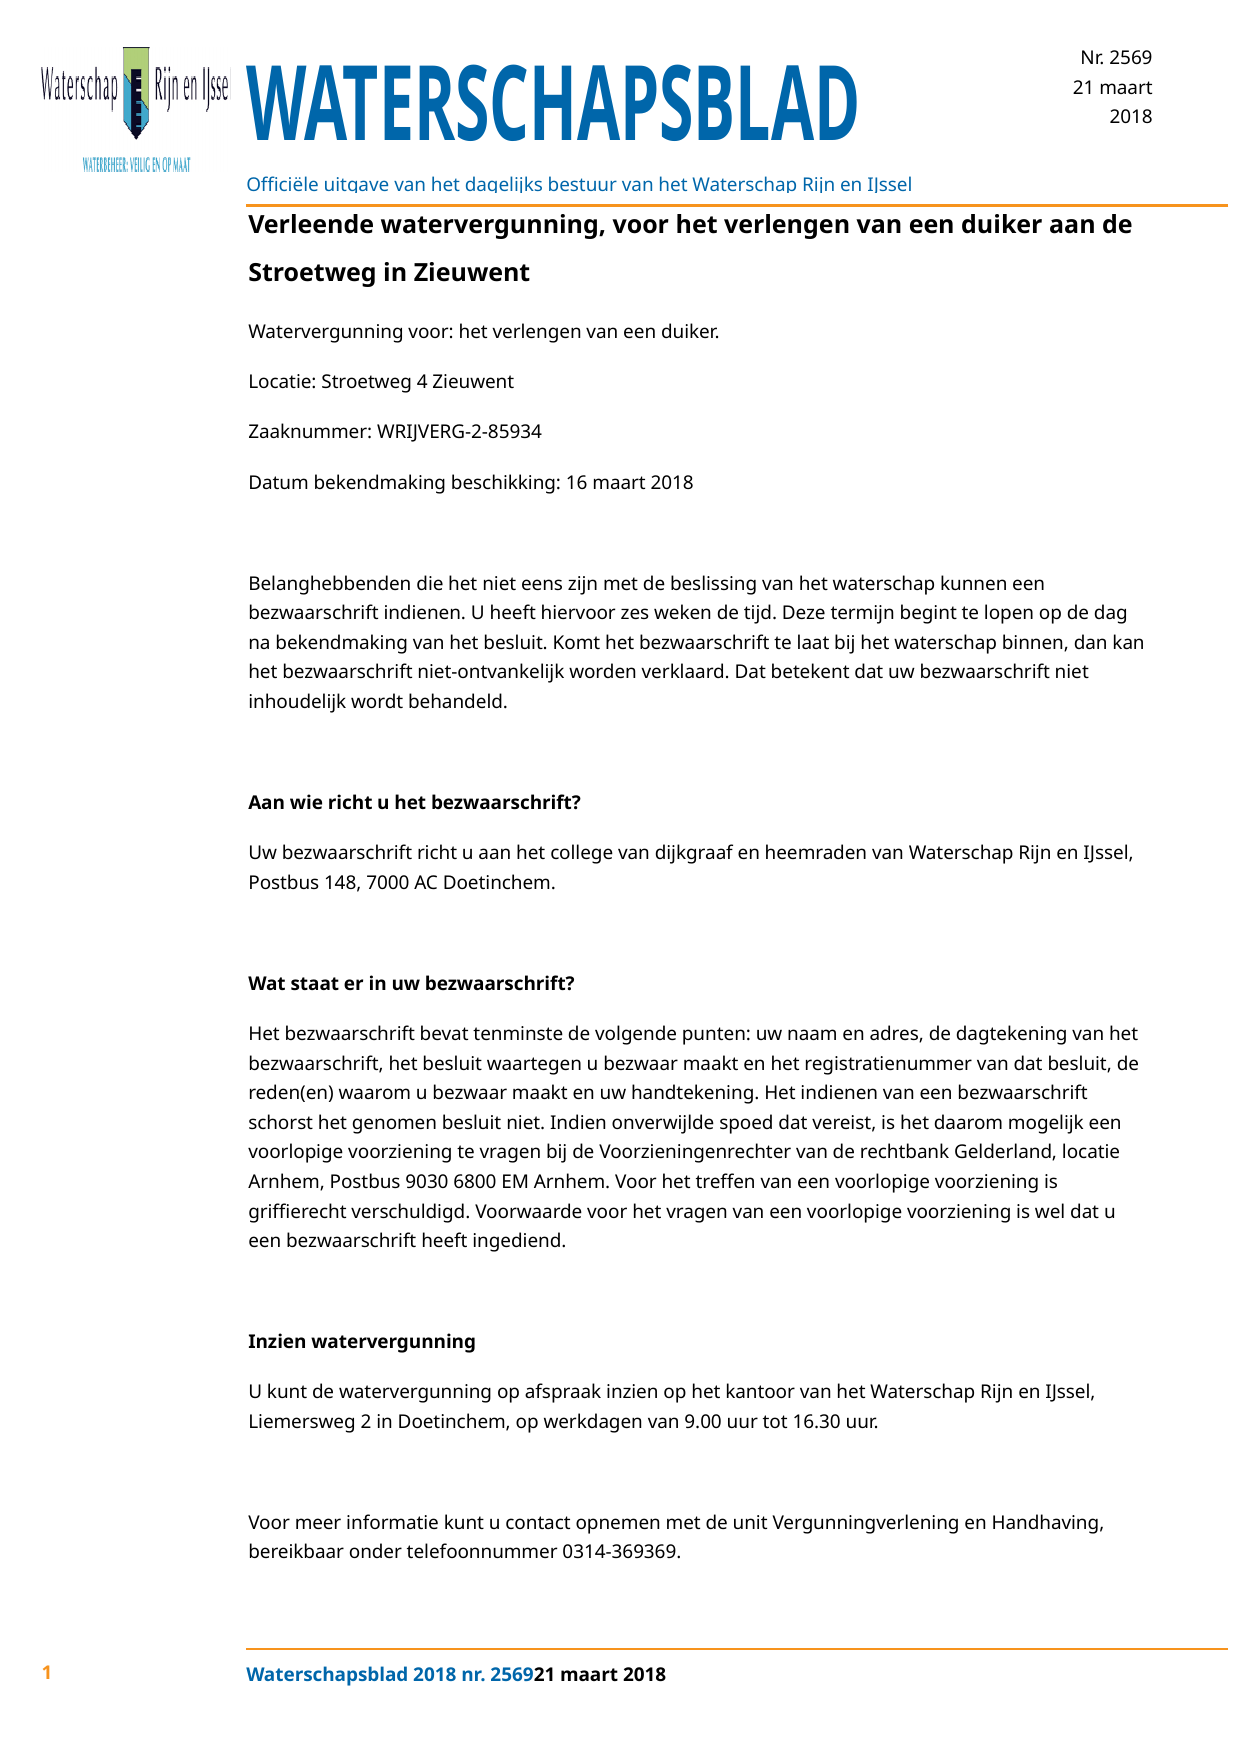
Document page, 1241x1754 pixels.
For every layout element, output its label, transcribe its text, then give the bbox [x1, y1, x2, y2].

text Belanghebbenden die het niet eens zijn met de beslissing van het waterschap kunnen een bezwaarschrift indienen. U heeft hiervoor zes weken de tijd. Deze termijn begint te lopen op de dag na bekendmaking van het besluit. Komt het bezwaarschrift te laat bij het waterschap binnen, dan kan het bezwaarschrift niet-ontvankelijk worden verklaard. Dat betekent dat uw bezwaarschrift niet inhoudelijk wordt behandeld. [248, 570, 1152, 714]
text Inzien watervergunning [248, 1328, 1152, 1354]
text Uw bezwaarschrift richt u aan het college van dijkgraaf en heemraden van Waterschap Rijn en IJssel, Postbus 148, 7000 AC Doetinchem. [248, 839, 1152, 895]
text Voor meer informatie kunt u contact opnemen met de unit Vergunningverlening en Handhaving, bereikbaar onder telefoonnummer 0314-369369. [248, 1509, 1152, 1564]
text Watervergunning voor: het verlengen van een duiker. [248, 318, 1152, 344]
text Wat staat er in uw bezwaarschrift? [248, 970, 1152, 996]
text Zaaknummer: WRIJVERG-2-85934 [248, 419, 1152, 444]
text U kunt de watervergunning op afspraak inzien op het kantoor van het Waterschap Rijn en IJssel, Liemersweg 2 in Doetinchem, op werkdagen van 9.00 uur tot 16.30 uur. [248, 1379, 1152, 1434]
picture [41, 47, 231, 172]
text Verleende watervergunning, voor het verlengen van een duiker aan de Stroetweg in Zieuwent [248, 207, 1152, 288]
text Datum bekendmaking beschikking: 16 maart 2018 [248, 469, 1152, 495]
text Locatie: Stroetweg 4 Zieuwent [248, 368, 1152, 394]
text Het bezwaarschrift bevat tenminste de volgende punten: uw naam en adres, de dagtekening van het bezwaarschrift, het besluit waartegen u bezwaar maakt en het registratienummer van dat besluit, de reden(en) waarom u bezwaar maakt en uw handtekening. Het indienen van een bezwaarschrift schorst het genomen besluit niet. Indien onverwijlde spoed dat vereist, is het daarom mogelijk een voorlopige voorziening te vragen bij de Voorzieningenrechter van de rechtbank Gelderland, locatie Arnhem, Postbus 9030 6800 EM Arnhem. Voor het treffen van een voorlopige voorziening is griffierecht verschuldigd. Voorwaarde voor het vragen van een voorlopige voorziening is wel dat u een bezwaarschrift heeft ingediend. [248, 1020, 1152, 1253]
text Aan wie richt u het bezwaarschrift? [248, 789, 1152, 815]
